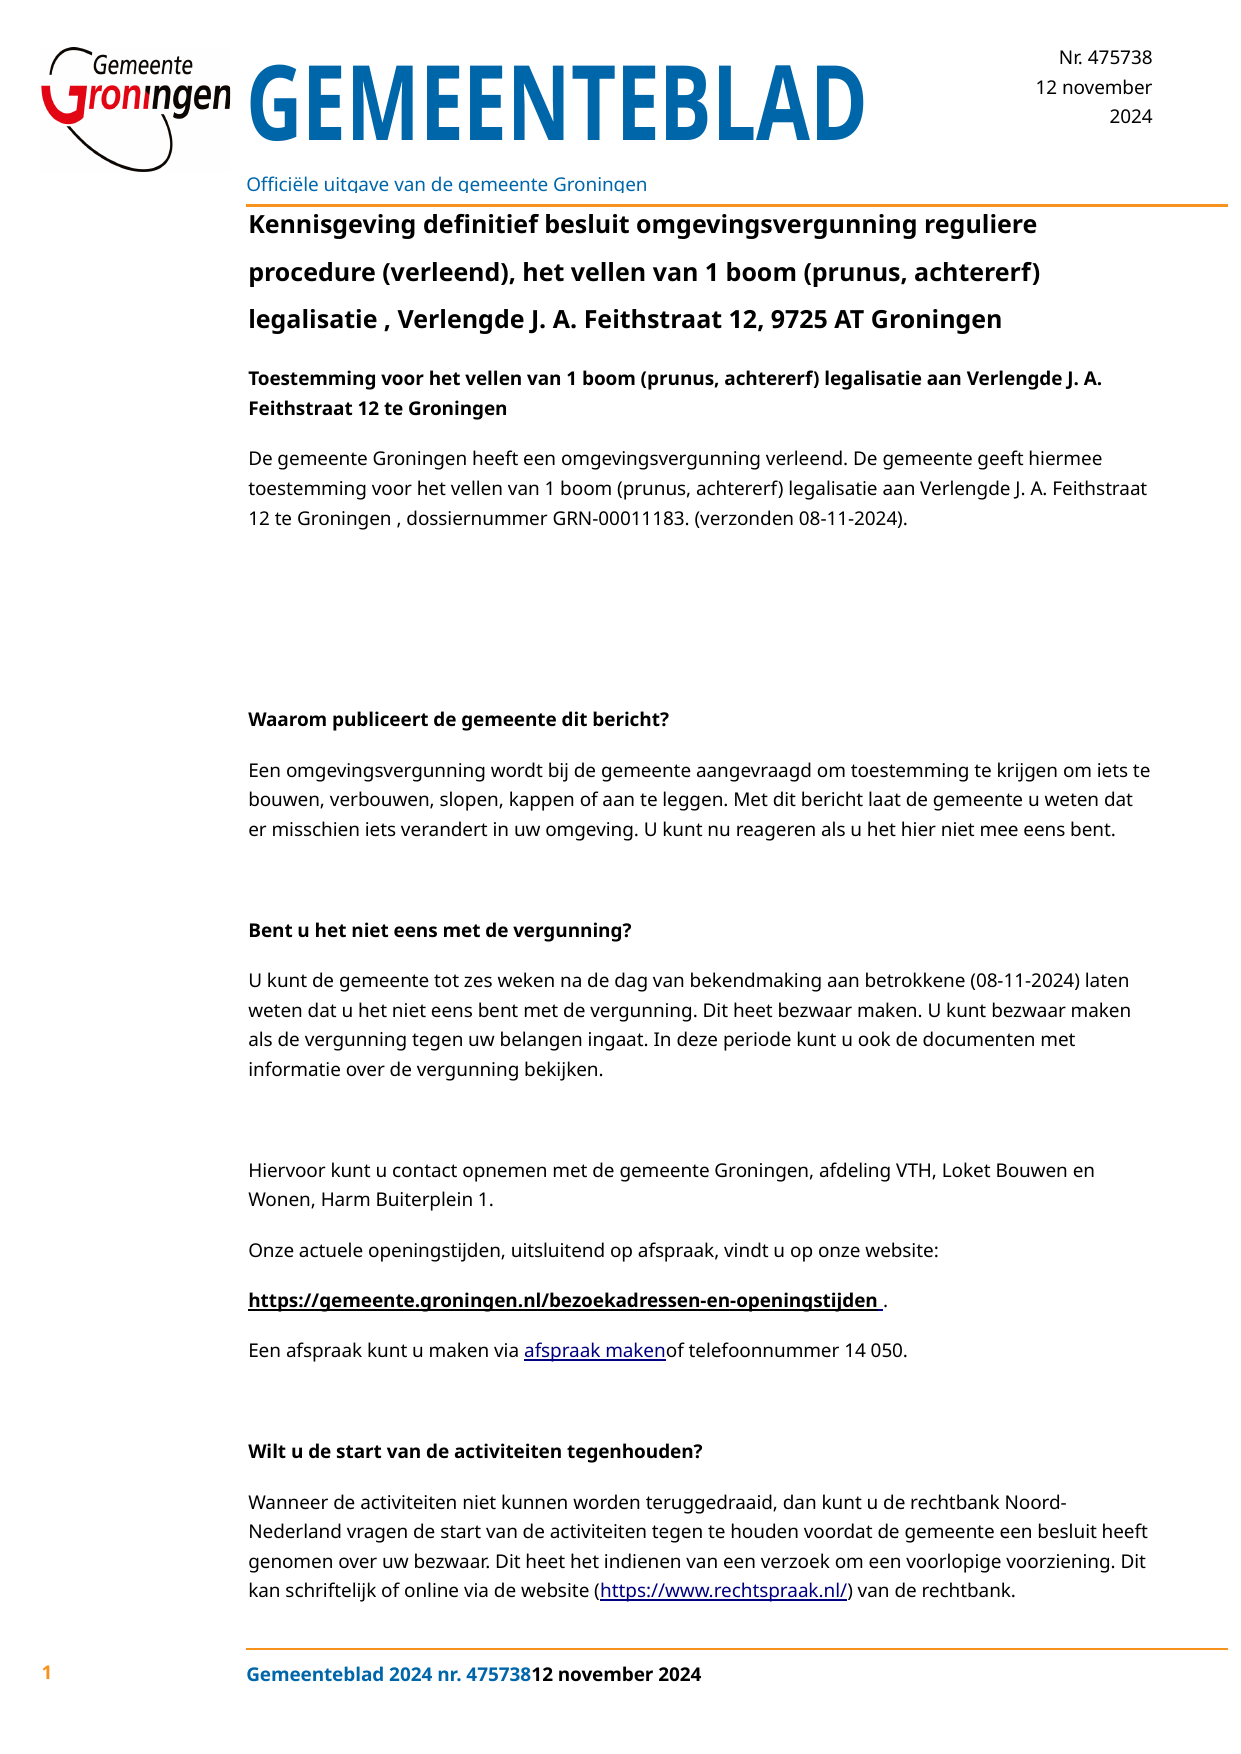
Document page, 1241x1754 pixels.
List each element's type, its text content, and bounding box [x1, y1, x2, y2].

text Wilt u de start van de activiteiten tegenhouden? [248, 1438, 1152, 1464]
text Kennisgeving definitief besluit omgevingsvergunning reguliere procedure (verleend), het vellen van 1 boom (prunus, achtererf) legalisatie , Verlengde J. A. Feithstraat 12, 9725 AT Groningen [248, 207, 1152, 336]
text Een afspraak kunt u maken via afspraak makenof telefoonnummer 14 050. [248, 1338, 1152, 1363]
text https://gemeente.groningen.nl/bezoekadressen-en-openingstijden . [248, 1287, 1152, 1313]
text De gemeente Groningen heeft een omgevingsvergunning verleend. De gemeente geeft hiermee toestemming voor het vellen van 1 boom (prunus, achtererf) legalisatie aan Verlengde J. A. Feithstraat 12 te Groningen , dossiernummer GRN-00011183. (verzonden 08-11-2024). [248, 446, 1152, 530]
text U kunt de gemeente tot zes weken na de dag van bekendmaking aan betrokkene (08-11-2024) laten weten dat u het niet eens bent met de vergunning. Dit heet bezwaar maken. U kunt bezwaar maken als de vergunning tegen uw belangen ingaat. In deze periode kunt u ook de documenten met informatie over de vergunning bekijken. [248, 967, 1152, 1082]
text Een omgevingsvergunning wordt bij de gemeente aangevraagd om toestemming te krijgen om iets te bouwen, verbouwen, slopen, kappen of aan te leggen. Met dit bericht laat de gemeente u weten dat er misschien iets verandert in uw omgeving. U kunt nu reageren als u het hier niet mee eens bent. [248, 757, 1152, 842]
text Toestemming voor het vellen van 1 boom (prunus, achtererf) legalisatie aan Verlengde J. A. Feithstraat 12 te Groningen [248, 366, 1152, 421]
picture [41, 47, 231, 172]
text Waarom publiceert de gemeente dit bericht? [248, 706, 1152, 732]
text Hiervoor kunt u contact opnemen met de gemeente Groningen, afdeling VTH, Loket Bouwen en Wonen, Harm Buiterplein 1. [248, 1157, 1152, 1212]
text Onze actuele openingstijden, uitsluitend op afspraak, vindt u op onze website: [248, 1237, 1152, 1262]
text Bent u het niet eens met de vergunning? [248, 917, 1152, 942]
text Wanneer de activiteiten niet kunnen worden teruggedraaid, dan kunt u de rechtbank Noord-Nederland vragen de start van de activiteiten tegen te houden voordat de gemeente een besluit heeft genomen over uw bezwaar. Dit heet het indienen van een verzoek om een voorlopige voorziening. Dit kan schriftelijk of online via de website (https://www.rechtspraak.nl/) van de rechtbank. [248, 1489, 1152, 1603]
